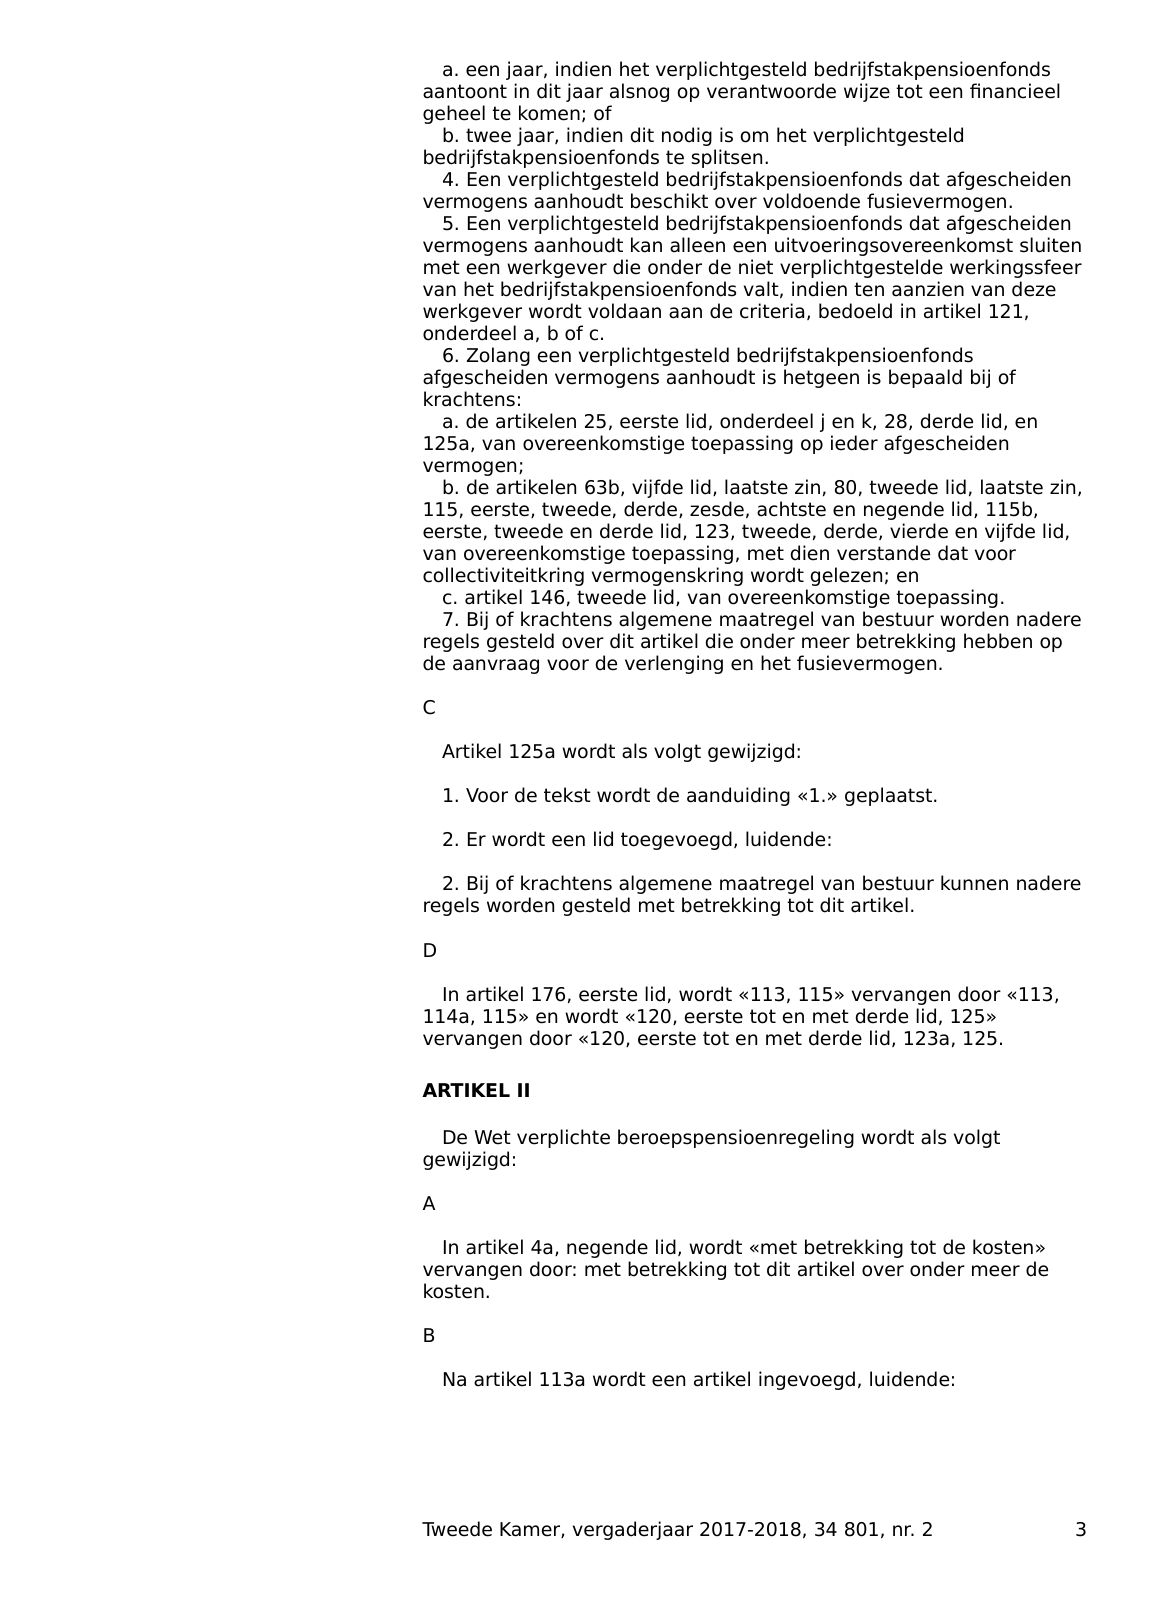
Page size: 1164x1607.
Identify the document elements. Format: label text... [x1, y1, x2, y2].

text 1. Voor de tekst wordt de aanduiding «1.» geplaatst. [422, 785, 1087, 807]
text B [422, 1325, 1087, 1347]
text Artikel 125a wordt als volgt gewijzigd: [422, 741, 1087, 763]
text C [422, 697, 1087, 719]
text De Wet verplichte beroepspensioenregeling wordt als volgt gewijzigd: [422, 1127, 1087, 1171]
text b. twee jaar, indien dit nodig is om het verplichtgesteld bedrijfstakpensioenfonds te splitsen. [422, 125, 1087, 169]
text In artikel 176, eerste lid, wordt «113, 115» vervangen door «113, 114a, 115» en wordt «120, eerste tot en met derde lid, 125» vervangen door «120, eerste tot en met derde lid, 123a, 125. [422, 984, 1087, 1049]
text 4. Een verplichtgesteld bedrijfstakpensioenfonds dat afgescheiden vermogens aanhoudt beschikt over voldoende fusievermogen. [422, 169, 1087, 213]
text a. een jaar, indien het verplichtgesteld bedrijfstakpensioenfonds aantoont in dit jaar alsnog op verantwoorde wijze tot een financieel geheel te komen; of [422, 59, 1087, 125]
text Na artikel 113a wordt een artikel ingevoegd, luidende: [422, 1369, 1087, 1391]
text 2. Er wordt een lid toegevoegd, luidende: [422, 829, 1087, 851]
text c. artikel 146, tweede lid, van overeenkomstige toepassing. [422, 587, 1087, 608]
text 2. Bij of krachtens algemene maatregel van bestuur kunnen nadere regels worden gesteld met betrekking tot dit artikel. [422, 873, 1087, 917]
text a. de artikelen 25, eerste lid, onderdeel j en k, 28, derde lid, en 125a, van overeenkomstige toepassing op ieder afgescheiden vermogen; [422, 411, 1087, 477]
text 5. Een verplichtgesteld bedrijfstakpensioenfonds dat afgescheiden vermogens aanhoudt kan alleen een uitvoeringsovereenkomst sluiten met een werkgever die onder de niet verplichtgestelde werkingssfeer van het bedrijfstakpensioenfonds valt, indien ten aanzien van deze werkgever wordt voldaan aan de criteria, bedoeld in artikel 121, onderdeel a, b of c. [422, 213, 1087, 345]
text In artikel 4a, negende lid, wordt «met betrekking tot de kosten» vervangen door: met betrekking tot dit artikel over onder meer de kosten. [422, 1237, 1087, 1303]
text 7. Bij of krachtens algemene maatregel van bestuur worden nadere regels gesteld over dit artikel die onder meer betrekking hebben op de aanvraag voor de verlenging en het fusievermogen. [422, 608, 1087, 674]
text A [422, 1193, 1087, 1215]
text 6. Zolang een verplichtgesteld bedrijfstakpensioenfonds afgescheiden vermogens aanhoudt is hetgeen is bepaald bij of krachtens: [422, 345, 1087, 411]
subtitle ARTIKEL II [422, 1079, 1087, 1102]
text b. de artikelen 63b, vijfde lid, laatste zin, 80, tweede lid, laatste zin, 115, eerste, tweede, derde, zesde, achtste en negende lid, 115b, eerste, tweede en derde lid, 123, tweede, derde, vierde en vijfde lid, van overeenkomstige toepassing, met dien verstande dat voor collectiviteitkring vermogenskring wordt gelezen; en [422, 477, 1087, 587]
text D [422, 939, 1087, 961]
